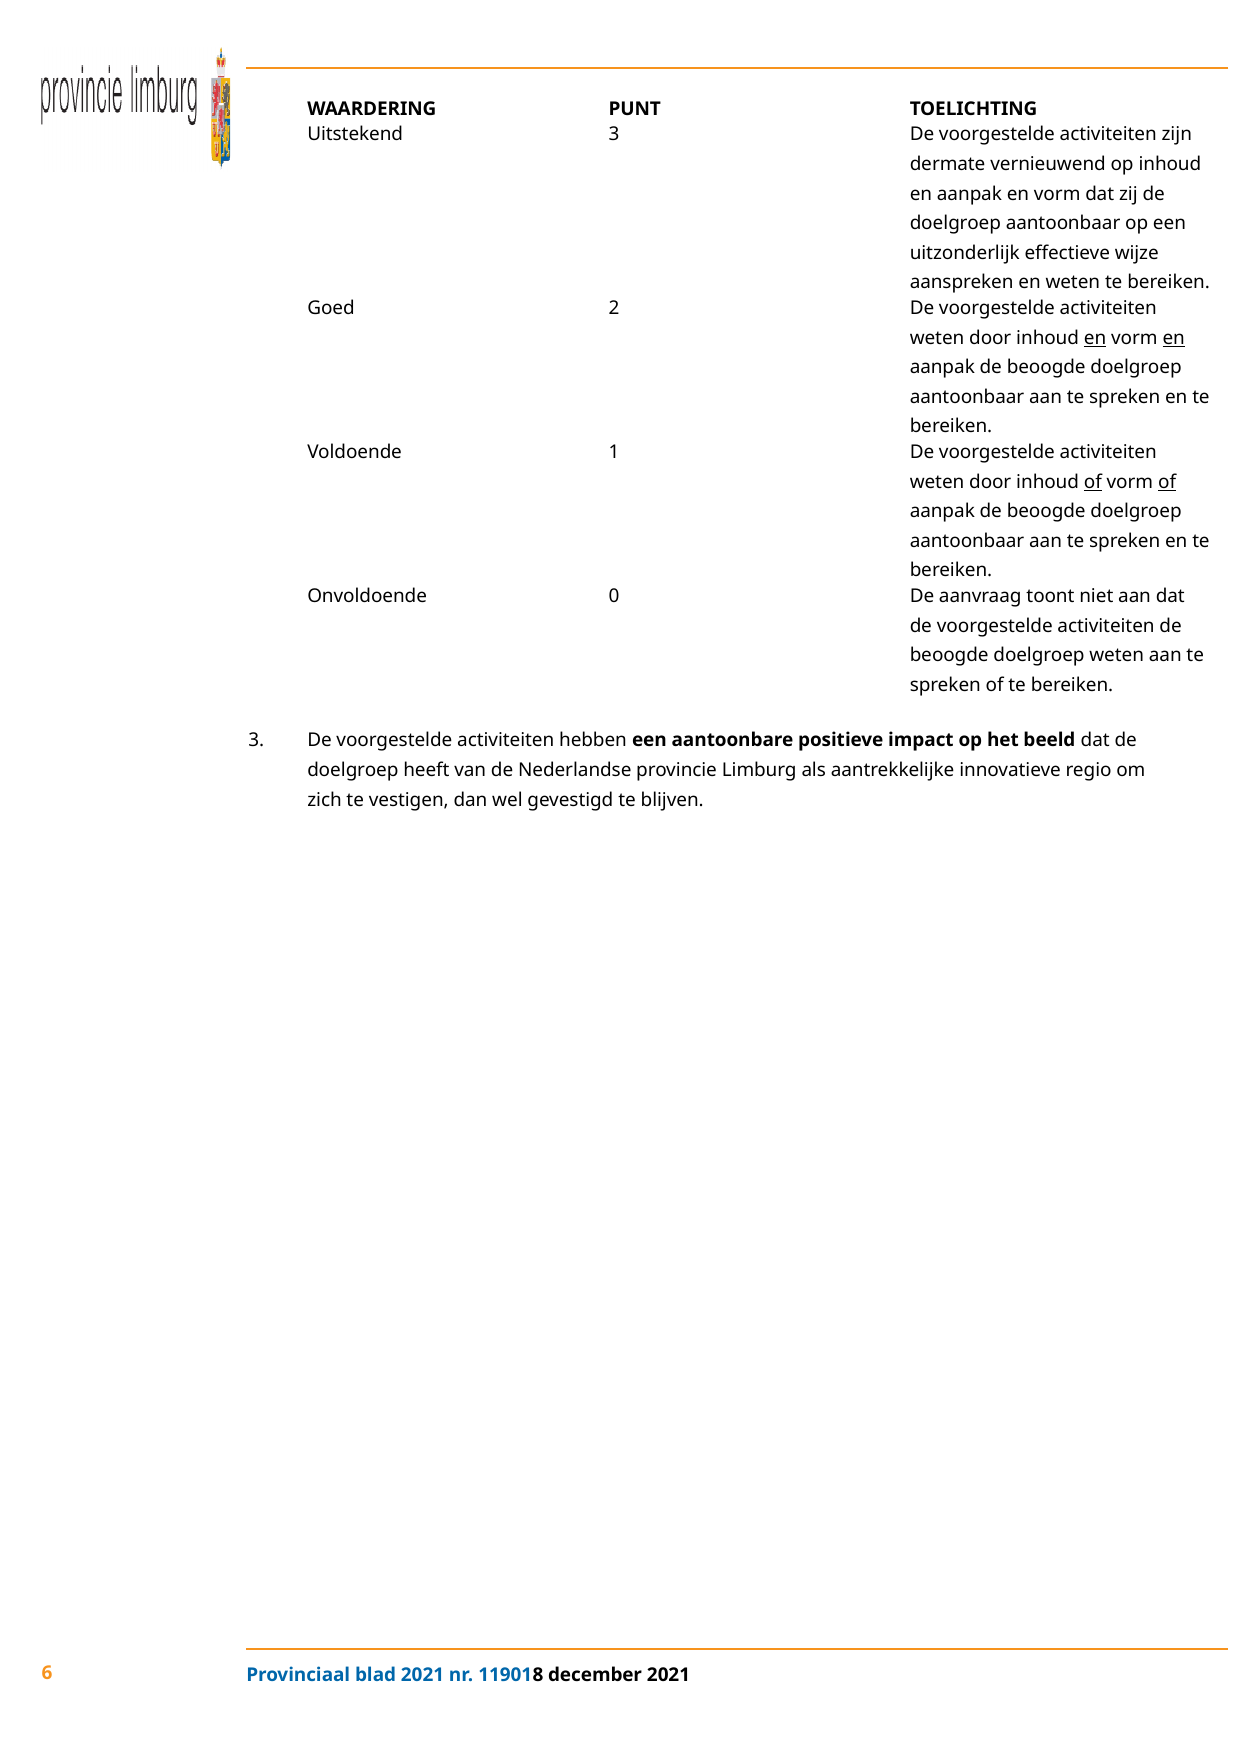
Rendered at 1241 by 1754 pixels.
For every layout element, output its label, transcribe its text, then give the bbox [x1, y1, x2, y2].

table_cell De aanvraag toont niet aan dat de voorgestelde activiteiten de beoogde doelgroep weten aan te spreken of te bereiken. [910, 583, 1211, 697]
table_header TOELICHTING [910, 95, 1211, 121]
table_cell 3 [608, 121, 909, 294]
table_cell 0 [608, 583, 909, 697]
picture [41, 47, 231, 172]
table_cell De voorgestelde activiteiten zijn dermate vernieuwend op inhoud en aanpak en vorm dat zij de doelgroep aantoonbaar op een uitzonderlijk effectieve wijze aanspreken en weten te bereiken. [910, 121, 1211, 294]
table_cell De voorgestelde activiteiten weten door inhoud of vorm of aanpak de beoogde doelgroep aantoonbaar aan te spreken en te bereiken. [910, 438, 1211, 582]
table_header WAARDERING [307, 95, 608, 121]
table_cell 1 [608, 438, 909, 582]
list De voorgestelde activiteiten hebben een aantoonbare positieve impact op het beeld dat de doelgroep heeft van de Nederlandse provincie Limburg als aantrekkelijke innovatieve regio om zich te vestigen, dan wel gevestigd te blijven. [248, 727, 1152, 811]
table_cell De voorgestelde activiteiten weten door inhoud en vorm en aanpak de beoogde doelgroep aantoonbaar aan te spreken en te bereiken. [910, 294, 1211, 438]
table_cell Uitstekend [307, 121, 608, 294]
table_header PUNT [608, 95, 909, 121]
table_cell Onvoldoende [307, 583, 608, 697]
table_cell 2 [608, 294, 909, 438]
table_cell Voldoende [307, 438, 608, 582]
table_cell Goed [307, 294, 608, 438]
